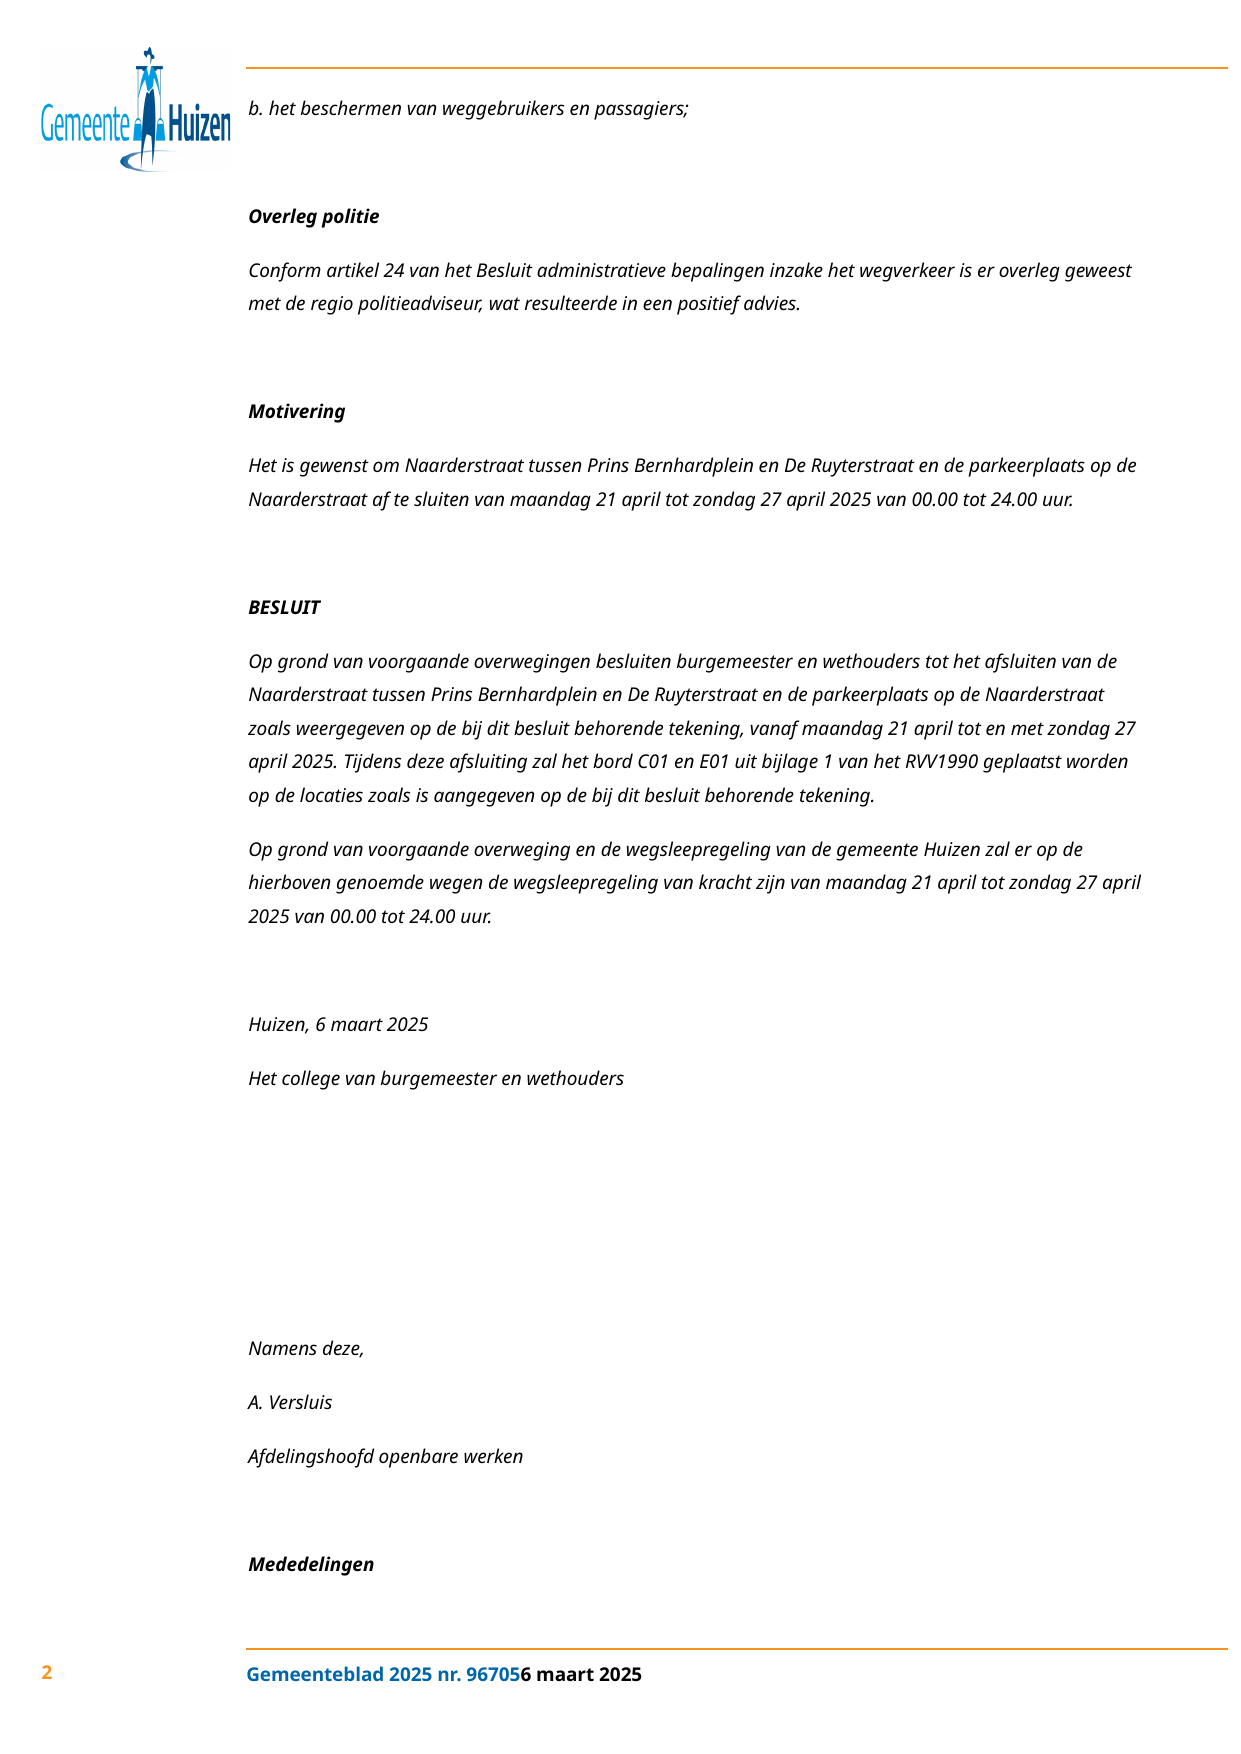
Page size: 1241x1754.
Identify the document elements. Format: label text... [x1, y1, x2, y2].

text Op grond van voorgaande overwegingen besluiten burgemeester en wethouders tot het afsluiten van de Naarderstraat tussen Prins Bernhardplein en De Ruyterstraat en de parkeerplaats op de Naarderstraat zoals weergegeven op de bij dit besluit behorende tekening, vanaf maandag 21 april tot en met zondag 27 april 2025. Tijdens deze afsluiting zal het bord C01 en E01 uit bijlage 1 van het RVV1990 geplaatst worden op de locaties zoals is aangegeven op de bij dit besluit behorende tekening. [248, 648, 1152, 808]
text Afdelingshoofd openbare werken [248, 1443, 1152, 1469]
text Namens deze, [248, 1335, 1152, 1361]
text Motivering [248, 398, 1152, 424]
text Het is gewenst om Naarderstraat tussen Prins Bernhardplein en De Ruyterstraat en de parkeerplaats op de Naarderstraat af te sluiten van maandag 21 april tot zondag 27 april 2025 van 00.00 tot 24.00 uur. [248, 453, 1152, 512]
text Mededelingen [248, 1552, 1152, 1577]
picture [41, 47, 231, 172]
text Huizen, 6 maart 2025 [248, 1011, 1152, 1037]
text Overleg politie [248, 203, 1152, 229]
text Conform artikel 24 van het Besluit administratieve bepalingen inzake het wegverkeer is er overleg geweest met de regio politieadviseur, wat resulteerde in een positief advies. [248, 257, 1152, 316]
text Op grond van voorgaande overweging en de wegsleepregeling van de gemeente Huizen zal er op de hierboven genoemde wegen de wegsleepregeling van kracht zijn van maandag 21 april tot zondag 27 april 2025 van 00.00 tot 24.00 uur. [248, 836, 1152, 929]
text A. Versluis [248, 1389, 1152, 1415]
text b. het beschermen van weggebruikers en passagiers; [248, 95, 1152, 121]
text BESLUIT [248, 594, 1152, 620]
text Het college van burgemeester en wethouders [248, 1065, 1152, 1091]
